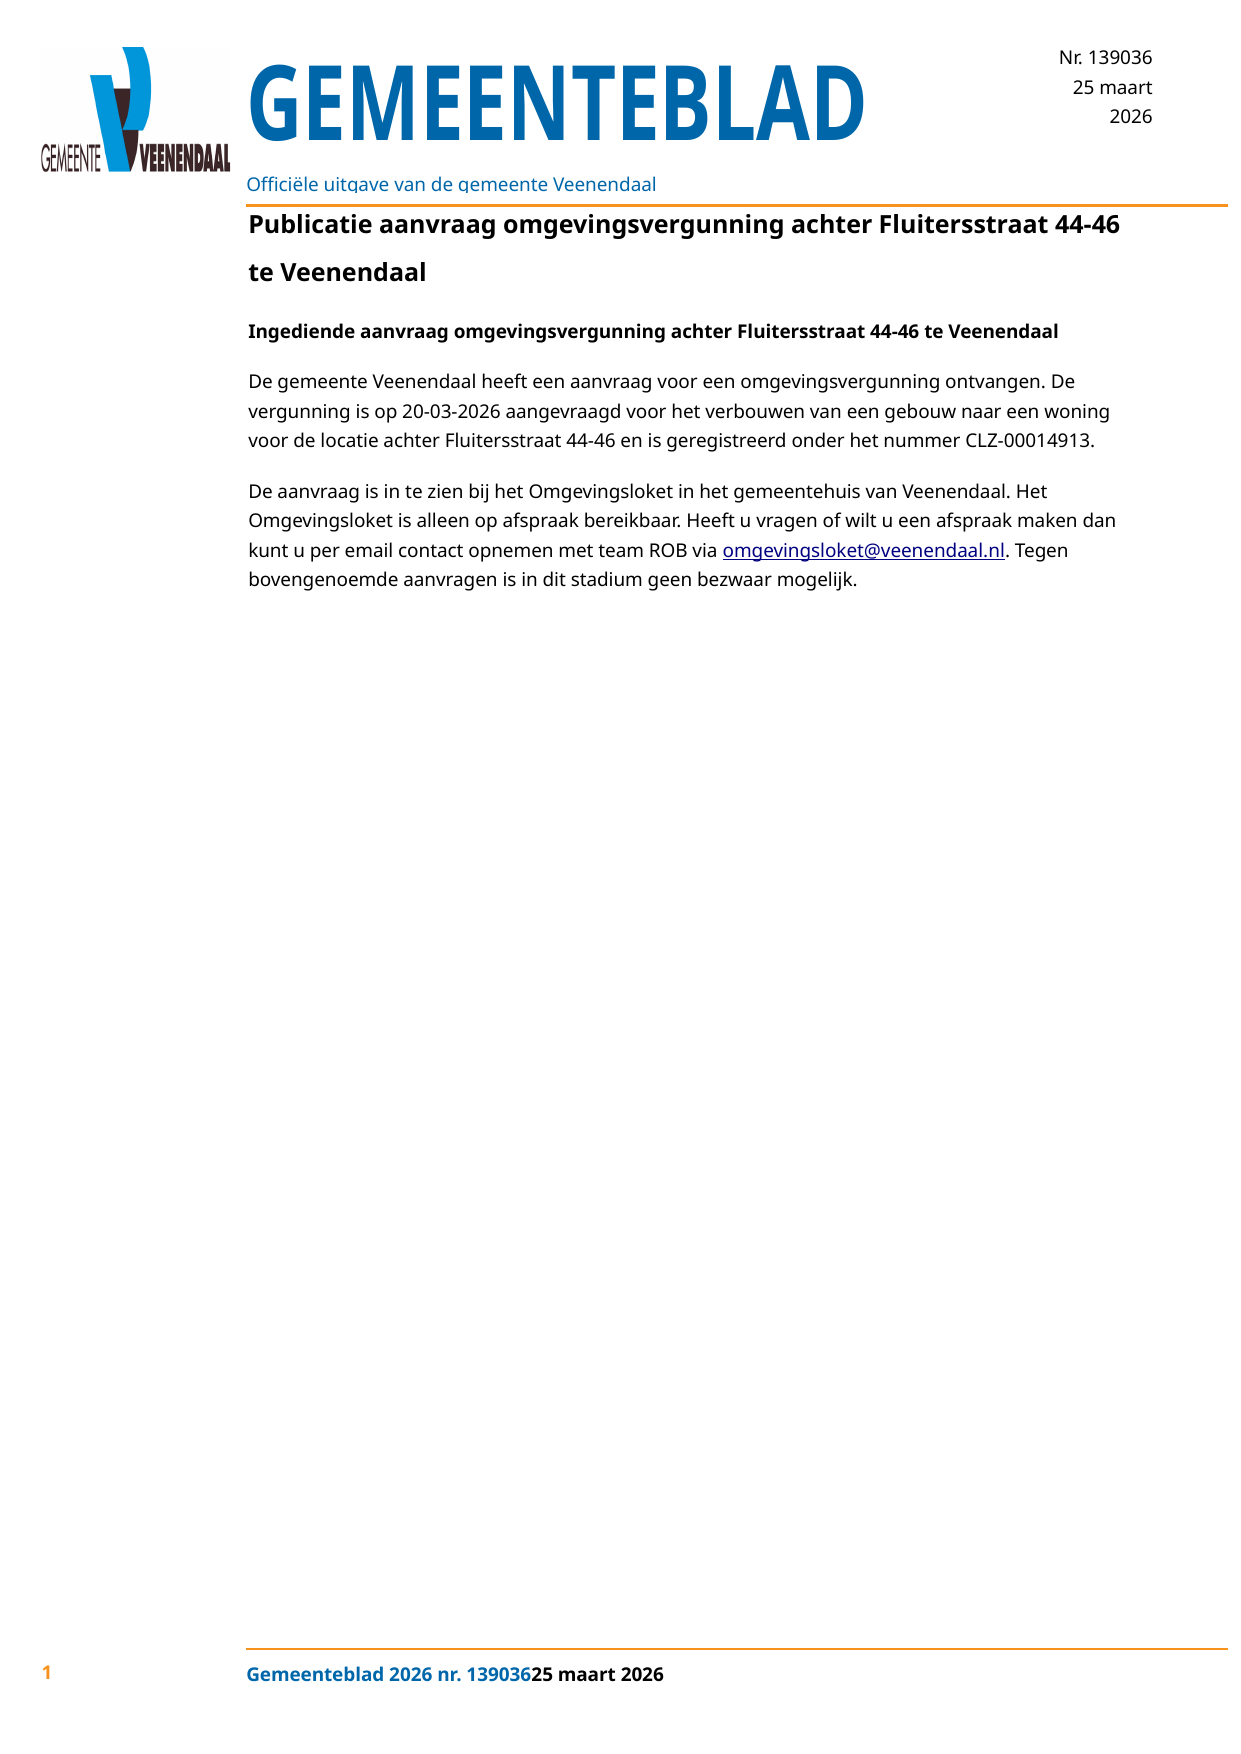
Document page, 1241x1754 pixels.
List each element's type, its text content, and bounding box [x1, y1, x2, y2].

text Publicatie aanvraag omgevingsvergunning achter Fluitersstraat 44-46 te Veenendaal [248, 207, 1152, 288]
text Ingediende aanvraag omgevingsvergunning achter Fluitersstraat 44-46 te Veenendaal [248, 318, 1152, 344]
picture [123, 47, 231, 172]
text De aanvraag is in te zien bij het Omgevingsloket in het gemeentehuis van Veenendaal. Het Omgevingsloket is alleen op afspraak bereikbaar. Heeft u vragen of wilt u een afspraak maken dan kunt u per email contact opnemen met team ROB via omgevingsloket@veenendaal.nl. Tegen bovengenoemde aanvragen is in dit stadium geen bezwaar mogelijk. [248, 478, 1152, 592]
picture [41, 47, 130, 172]
text De gemeente Veenendaal heeft een aanvraag voor een omgevingsvergunning ontvangen. De vergunning is op 20-03-2026 aangevraagd voor het verbouwen van een gebouw naar een woning voor de locatie achter Fluitersstraat 44-46 en is geregistreerd onder het nummer CLZ-00014913. [248, 368, 1152, 453]
